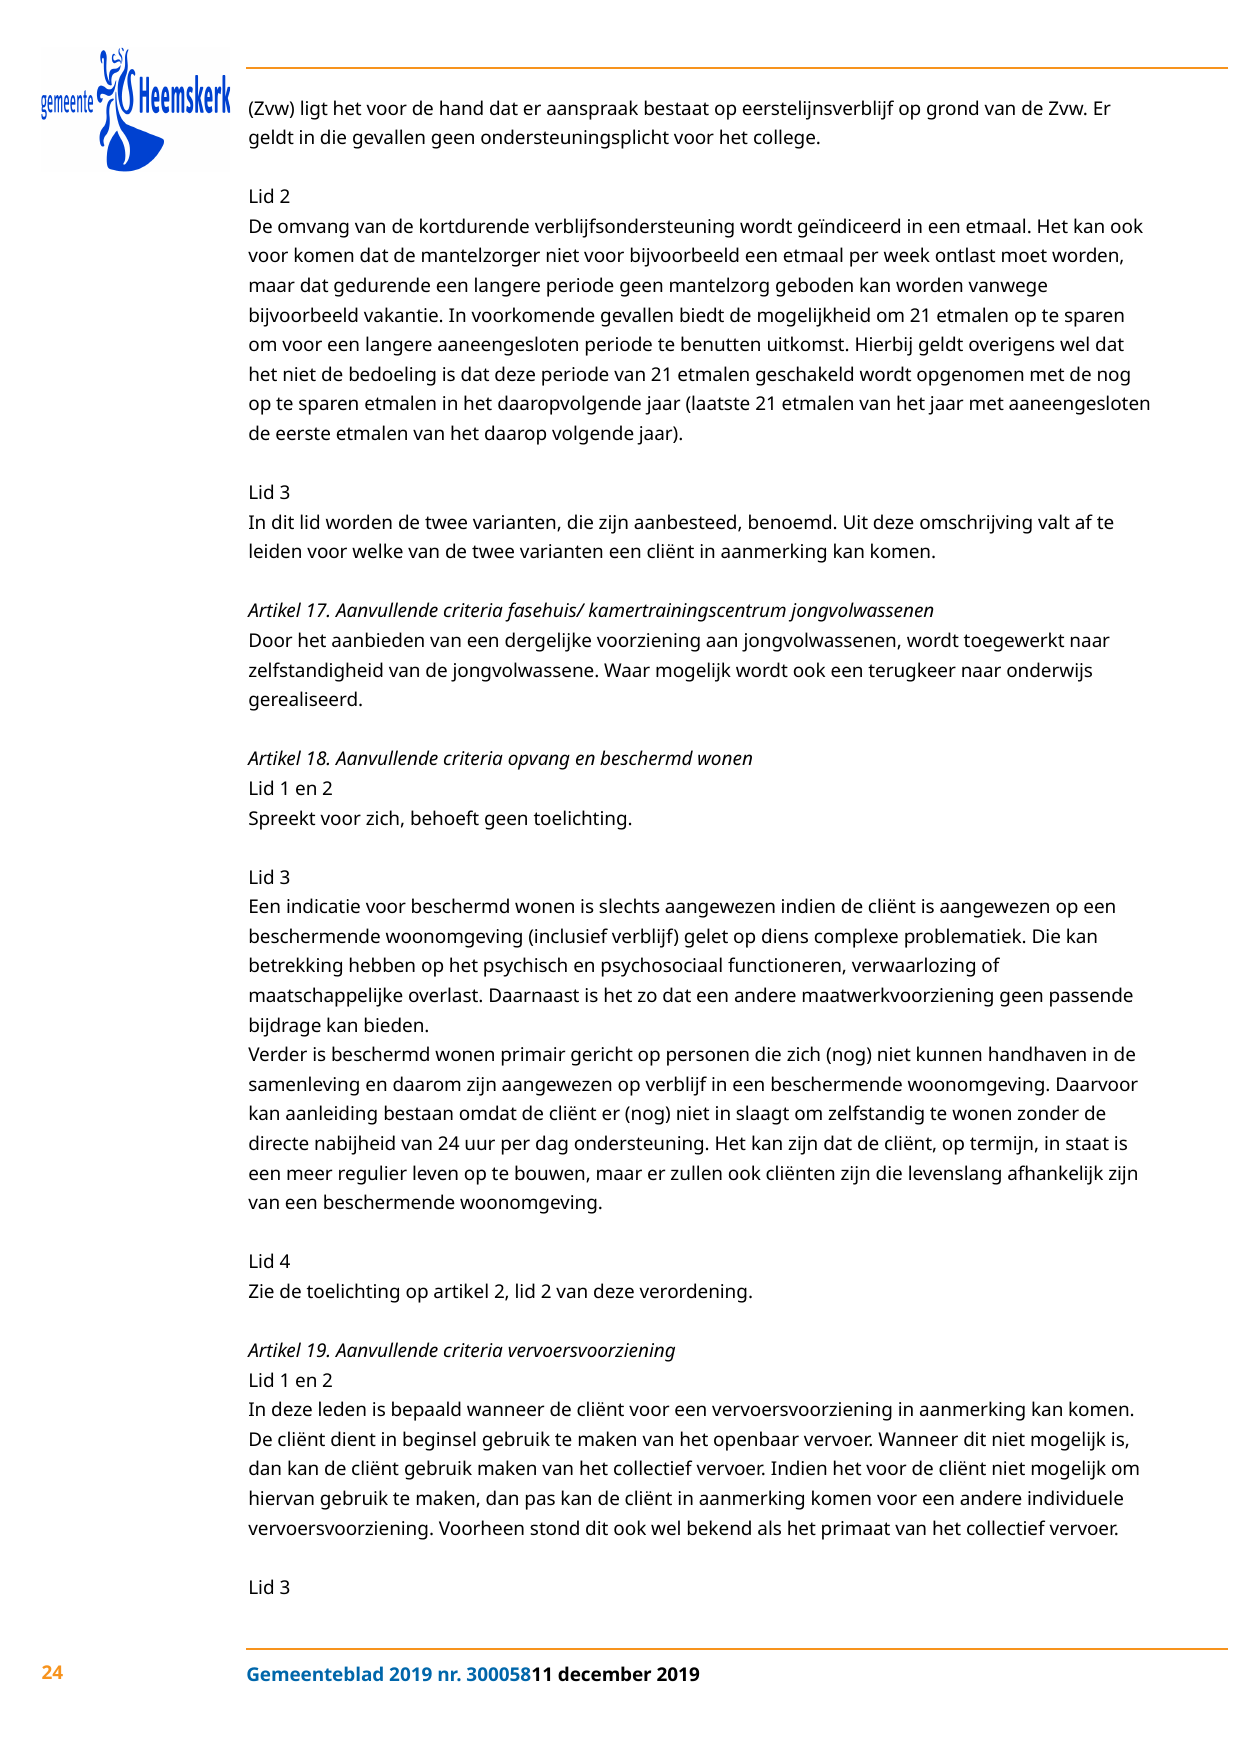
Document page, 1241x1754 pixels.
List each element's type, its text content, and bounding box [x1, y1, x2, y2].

text Lid 3 [248, 1574, 1152, 1600]
text In deze leden is bepaald wanneer de cliënt voor een vervoersvoorziening in aanmerking kan komen. De cliënt dient in beginsel gebruik te maken van het openbaar vervoer. Wanneer dit niet mogelijk is, dan kan de cliënt gebruik maken van het collectief vervoer. Indien het voor de cliënt niet mogelijk om hiervan gebruik te maken, dan pas kan de cliënt in aanmerking komen voor een andere individuele vervoersvoorziening. Voorheen stond dit ook wel bekend als het primaat van het collectief vervoer. [248, 1396, 1152, 1541]
text (Zvw) ligt het voor de hand dat er aanspraak bestaat op eerstelijnsverblijf op grond van de Zvw. Er geldt in die gevallen geen ondersteuningsplicht voor het college. [248, 95, 1152, 150]
text Zie de toelichting op artikel 2, lid 2 van deze verordening. [248, 1278, 1152, 1304]
text Lid 1 en 2 [248, 775, 1152, 801]
text Lid 3 [248, 479, 1152, 505]
text Lid 1 en 2 [248, 1367, 1152, 1393]
picture [41, 47, 231, 172]
text Verder is beschermd wonen primair gericht op personen die zich (nog) niet kunnen handhaven in de samenleving en daarom zijn aangewezen op verblijf in een beschermende woonomgeving. Daarvoor kan aanleiding bestaan omdat de cliënt er (nog) niet in slaagt om zelfstandig te wonen zonder de directe nabijheid van 24 uur per dag ondersteuning. Het kan zijn dat de cliënt, op termijn, in staat is een meer regulier leven op te bouwen, maar er zullen ook cliënten zijn die levenslang afhankelijk zijn van een beschermende woonomgeving. [248, 1041, 1152, 1215]
text Lid 3 [248, 864, 1152, 890]
text Lid 2 [248, 183, 1152, 209]
text Artikel 17. Aanvullende criteria fasehuis/ kamertrainingscentrum jongvolwassenen [248, 598, 1152, 623]
text De omvang van de kortdurende verblijfsondersteuning wordt geïndiceerd in een etmaal. Het kan ook voor komen dat de mantelzorger niet voor bijvoorbeeld een etmaal per week ontlast moet worden, maar dat gedurende een langere periode geen mantelzorg geboden kan worden vanwege bijvoorbeeld vakantie. In voorkomende gevallen biedt de mogelijkheid om 21 etmalen op te sparen om voor een langere aaneengesloten periode te benutten uitkomst. Hierbij geldt overigens wel dat het niet de bedoeling is dat deze periode van 21 etmalen geschakeld wordt opgenomen met de nog op te sparen etmalen in het daaropvolgende jaar (laatste 21 etmalen van het jaar met aaneengesloten de eerste etmalen van het daarop volgende jaar). [248, 213, 1152, 446]
text Artikel 19. Aanvullende criteria vervoersvoorziening [248, 1337, 1152, 1363]
text Artikel 18. Aanvullende criteria opvang en beschermd wonen [248, 746, 1152, 771]
text Lid 4 [248, 1248, 1152, 1274]
text Door het aanbieden van een dergelijke voorziening aan jongvolwassenen, wordt toegewerkt naar zelfstandigheid van de jongvolwassene. Waar mogelijk wordt ook een terugkeer naar onderwijs gerealiseerd. [248, 627, 1152, 712]
text Een indicatie voor beschermd wonen is slechts aangewezen indien de cliënt is aangewezen op een beschermende woonomgeving (inclusief verblijf) gelet op diens complexe problematiek. Die kan betrekking hebben op het psychisch en psychosociaal functioneren, verwaarlozing of maatschappelijke overlast. Daarnaast is het zo dat een andere maatwerkvoorziening geen passende bijdrage kan bieden. [248, 893, 1152, 1038]
text In dit lid worden de twee varianten, die zijn aanbesteed, benoemd. Uit deze omschrijving valt af te leiden voor welke van de twee varianten een cliënt in aanmerking kan komen. [248, 509, 1152, 564]
text Spreekt voor zich, behoeft geen toelichting. [248, 805, 1152, 831]
